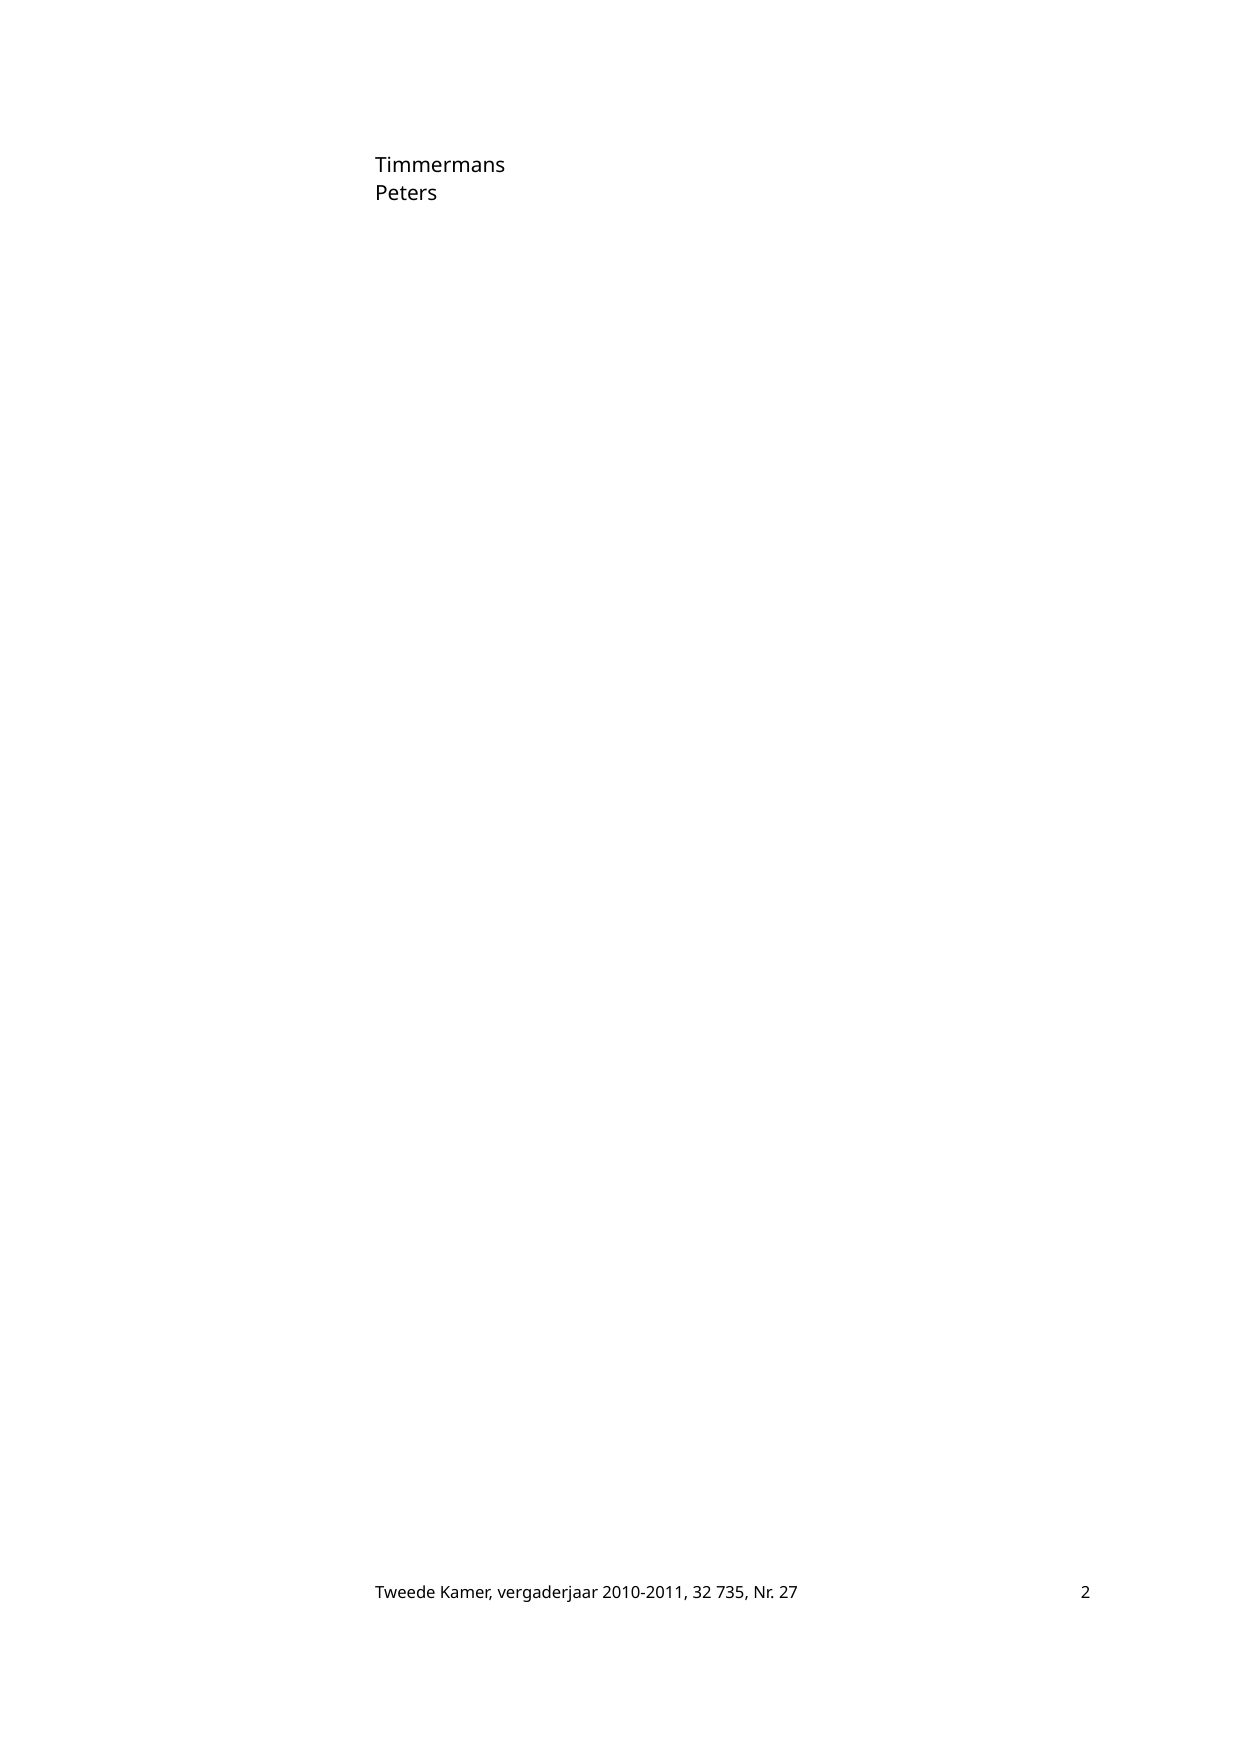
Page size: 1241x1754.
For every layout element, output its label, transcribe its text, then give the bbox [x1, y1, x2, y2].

text Peters [375, 178, 1090, 207]
text Timmermans [375, 150, 1090, 178]
